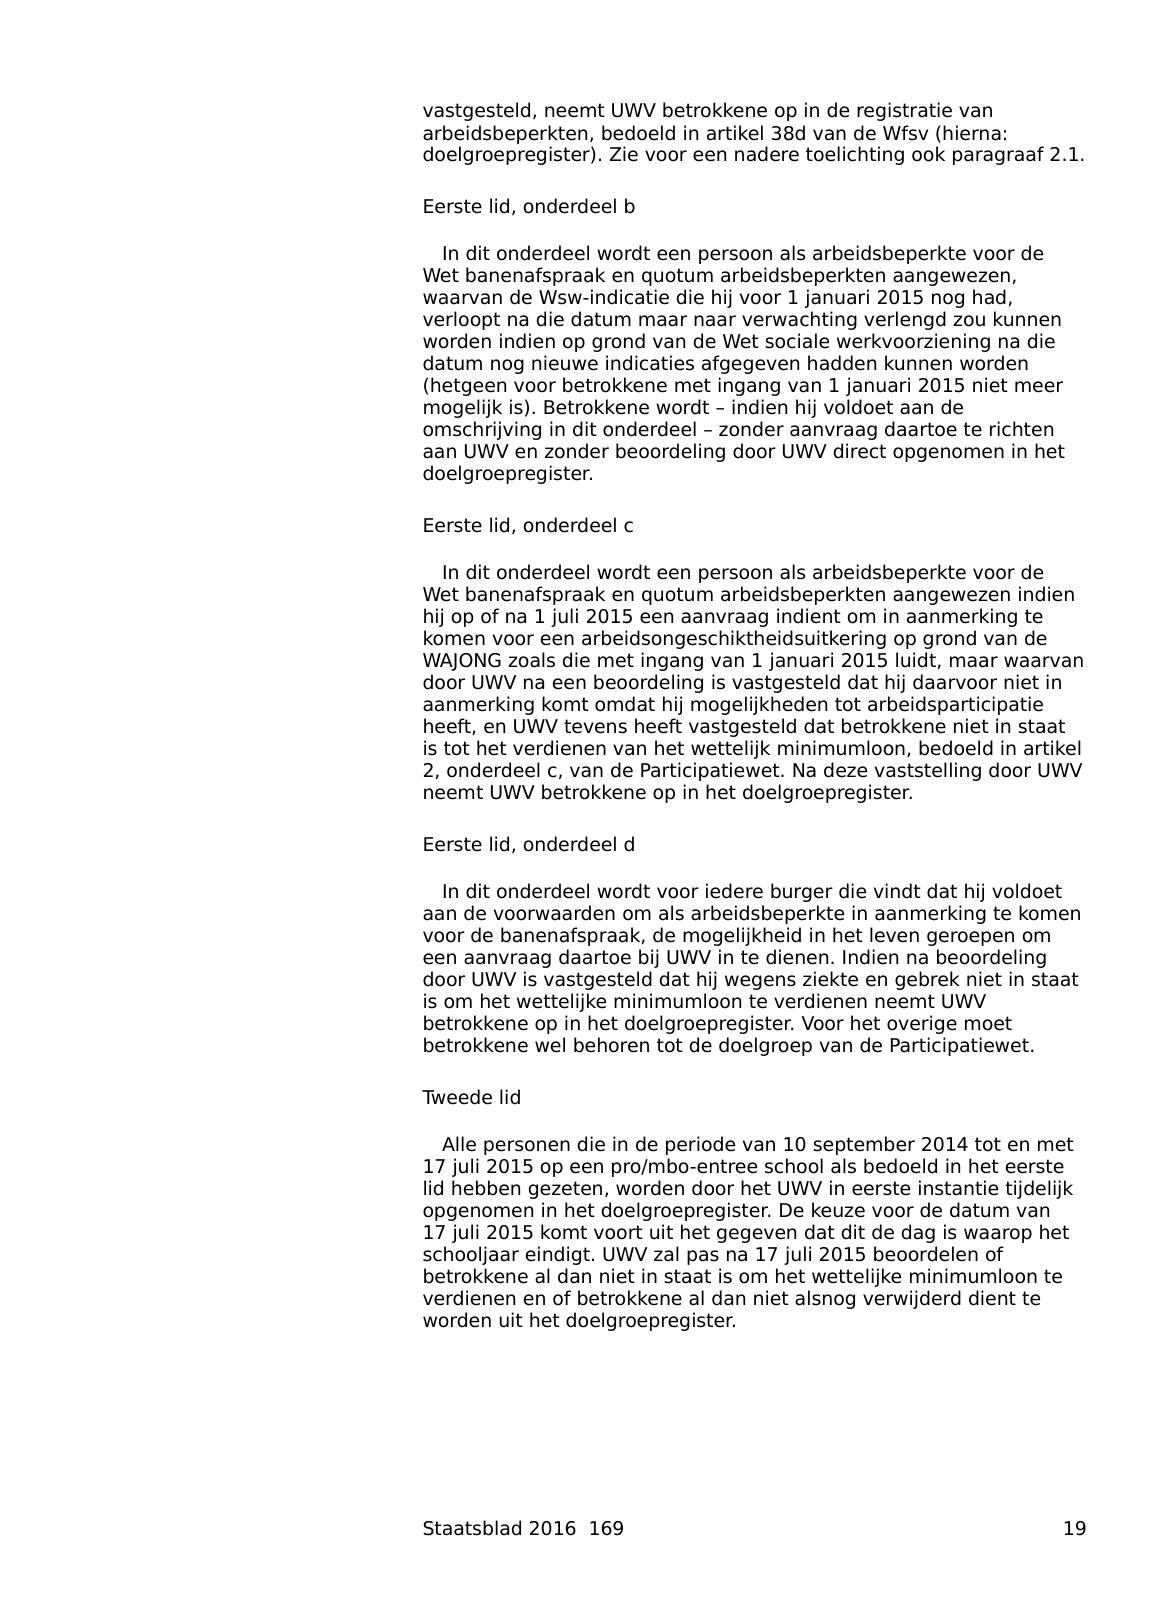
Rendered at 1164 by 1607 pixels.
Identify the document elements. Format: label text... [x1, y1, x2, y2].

text In dit onderdeel wordt voor iedere burger die vindt dat hij voldoet aan de voorwaarden om als arbeidsbeperkte in aanmerking te komen voor de banenafspraak, de mogelijkheid in het leven geroepen om een aanvraag daartoe bij UWV in te dienen. Indien na beoordeling door UWV is vastgesteld dat hij wegens ziekte en gebrek niet in staat is om het wettelijke minimumloon te verdienen neemt UWV betrokkene op in het doelgroepregister. Voor het overige moet betrokkene wel behoren tot de doelgroep van de Participatiewet. [422, 881, 1087, 1057]
subtitle Eerste lid, onderdeel d [422, 834, 1087, 856]
subtitle Eerste lid, onderdeel b [422, 196, 1087, 218]
text In dit onderdeel wordt een persoon als arbeidsbeperkte voor de Wet banenafspraak en quotum arbeidsbeperkten aangewezen indien hij op of na 1 juli 2015 een aanvraag indient om in aanmerking te komen voor een arbeidsongeschiktheidsuitkering op grond van de WAJONG zoals die met ingang van 1 januari 2015 luidt, maar waarvan door UWV na een beoordeling is vastgesteld dat hij daarvoor niet in aanmerking komt omdat hij mogelijkheden tot arbeidsparticipatie heeft, en UWV tevens heeft vastgesteld dat betrokkene niet in staat is tot het verdienen van het wettelijk minimumloon, bedoeld in artikel 2, onderdeel c, van de Participatiewet. Na deze vaststelling door UWV neemt UWV betrokkene op in het doelgroepregister. [422, 562, 1087, 804]
subtitle Eerste lid, onderdeel c [422, 515, 1087, 537]
text vastgesteld, neemt UWV betrokkene op in de registratie van arbeidsbeperkten, bedoeld in artikel 38d van de Wfsv (hierna: doelgroepregister). Zie voor een nadere toelichting ook paragraaf 2.1. [422, 100, 1087, 166]
text In dit onderdeel wordt een persoon als arbeidsbeperkte voor de Wet banenafspraak en quotum arbeidsbeperkten aangewezen, waarvan de Wsw-indicatie die hij voor 1 januari 2015 nog had, verloopt na die datum maar naar verwachting verlengd zou kunnen worden indien op grond van de Wet sociale werkvoorziening na die datum nog nieuwe indicaties afgegeven hadden kunnen worden (hetgeen voor betrokkene met ingang van 1 januari 2015 niet meer mogelijk is). Betrokkene wordt – indien hij voldoet aan de omschrijving in dit onderdeel – zonder aanvraag daartoe te richten aan UWV en zonder beoordeling door UWV direct opgenomen in het doelgroepregister. [422, 243, 1087, 485]
subtitle Tweede lid [422, 1087, 1087, 1109]
text Alle personen die in de periode van 10 september 2014 tot en met 17 juli 2015 op een pro/mbo-entree school als bedoeld in het eerste lid hebben gezeten, worden door het UWV in eerste instantie tijdelijk opgenomen in het doelgroepregister. De keuze voor de datum van 17 juli 2015 komt voort uit het gegeven dat dit de dag is waarop het schooljaar eindigt. UWV zal pas na 17 juli 2015 beoordelen of betrokkene al dan niet in staat is om het wettelijke minimumloon te verdienen en of betrokkene al dan niet alsnog verwijderd dient te worden uit het doelgroepregister. [422, 1134, 1087, 1331]
